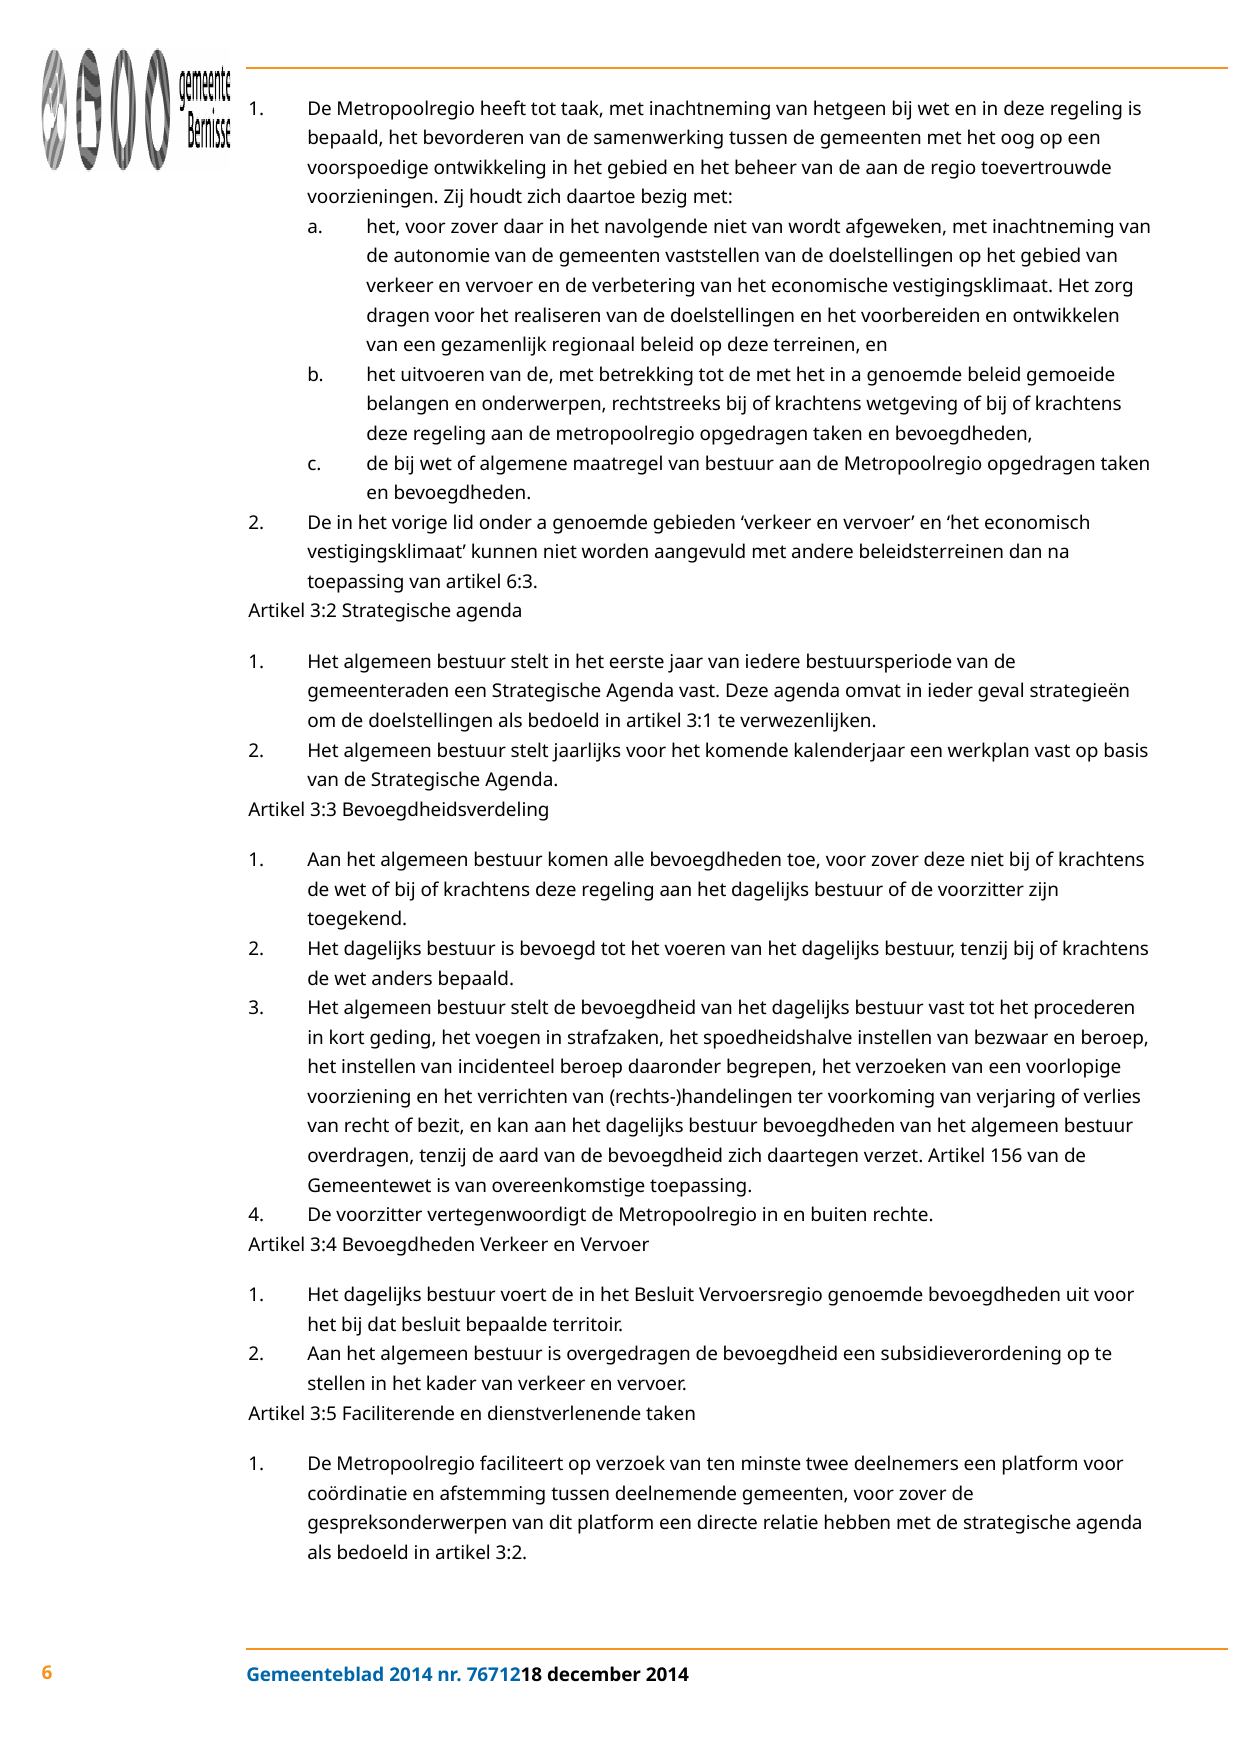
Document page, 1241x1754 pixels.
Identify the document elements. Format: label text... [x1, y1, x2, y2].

list Het dagelijks bestuur voert de in het Besluit Vervoersregio genoemde bevoegdheden uit voor het bij dat besluit bepaalde territoir. [248, 1281, 1152, 1337]
list Het algemeen bestuur stelt jaarlijks voor het komende kalenderjaar een werkplan vast op basis van de Strategische Agenda. [248, 737, 1152, 792]
list De voorzitter vertegenwoordigt de Metropoolregio in en buiten rechte. [248, 1201, 1152, 1227]
list Het dagelijks bestuur is bevoegd tot het voeren van het dagelijks bestuur, tenzij bij of krachtens de wet anders bepaald. [248, 935, 1152, 991]
text Artikel 3:5 Faciliterende en dienstverlenende taken [248, 1400, 1152, 1426]
list Het algemeen bestuur stelt de bevoegdheid van het dagelijks bestuur vast tot het procederen in kort geding, het voegen in strafzaken, het spoedheidshalve instellen van bezwaar en beroep, het instellen van incidenteel beroep daaronder begrepen, het verzoeken van een voorlopige voorziening en het verrichten van (rechts-)handelingen ter voorkoming van verjaring of verlies van recht of bezit, en kan aan het dagelijks bestuur bevoegdheden van het algemeen bestuur overdragen, tenzij de aard van de bevoegdheid zich daartegen verzet. Artikel 156 van de Gemeentewet is van overeenkomstige toepassing. [248, 994, 1152, 1198]
list De Metropoolregio faciliteert op verzoek van ten minste twee deelnemers een platform voor coördinatie en afstemming tussen deelnemende gemeenten, voor zover de gespreksonderwerpen van dit platform een directe relatie hebben met de strategische agenda als bedoeld in artikel 3:2. [248, 1450, 1152, 1565]
list het uitvoeren van de, met betrekking tot de met het in a genoemde beleid gemoeide belangen en onderwerpen, rechtstreeks bij of krachtens wetgeving of bij of krachtens deze regeling aan de metropoolregio opgedragen taken en bevoegdheden, [307, 361, 1152, 446]
picture [41, 47, 231, 172]
list Aan het algemeen bestuur komen alle bevoegdheden toe, voor zover deze niet bij of krachtens de wet of bij of krachtens deze regeling aan het dagelijks bestuur of de voorzitter zijn toegekend. [248, 846, 1152, 931]
list Aan het algemeen bestuur is overgedragen de bevoegdheid een subsidieverordening op te stellen in het kader van verkeer en vervoer. [248, 1341, 1152, 1396]
list het, voor zover daar in het navolgende niet van wordt afgeweken, met inachtneming van de autonomie van de gemeenten vaststellen van de doelstellingen op het gebied van verkeer en vervoer en de verbetering van het economische vestigingsklimaat. Het zorg dragen voor het realiseren van de doelstellingen en het voorbereiden en ontwikkelen van een gezamenlijk regionaal beleid op deze terreinen, en [307, 213, 1152, 357]
list De in het vorige lid onder a genoemde gebieden ‘verkeer en vervoer’ en ‘het economisch vestigingsklimaat’ kunnen niet worden aangevuld met andere beleidsterreinen dan na toepassing van artikel 6:3. [248, 509, 1152, 594]
text Artikel 3:4 Bevoegdheden Verkeer en Vervoer [248, 1231, 1152, 1257]
list Het algemeen bestuur stelt in het eerste jaar van iedere bestuursperiode van de gemeenteraden een Strategische Agenda vast. Deze agenda omvat in ieder geval strategieën om de doelstellingen als bedoeld in artikel 3:1 te verwezenlijken. [248, 648, 1152, 733]
text Artikel 3:2 Strategische agenda [248, 598, 1152, 623]
text Artikel 3:3 Bevoegdheidsverdeling [248, 796, 1152, 822]
list de bij wet of algemene maatregel van bestuur aan de Metropoolregio opgedragen taken en bevoegdheden. [307, 450, 1152, 505]
list De Metropoolregio heeft tot taak, met inachtneming van hetgeen bij wet en in deze regeling is bepaald, het bevorderen van de samenwerking tussen de gemeenten met het oog op een voorspoedige ontwikkeling in het gebied en het beheer van de aan de regio toevertrouwde voorzieningen. Zij houdt zich daartoe bezig met: [248, 95, 1152, 209]
